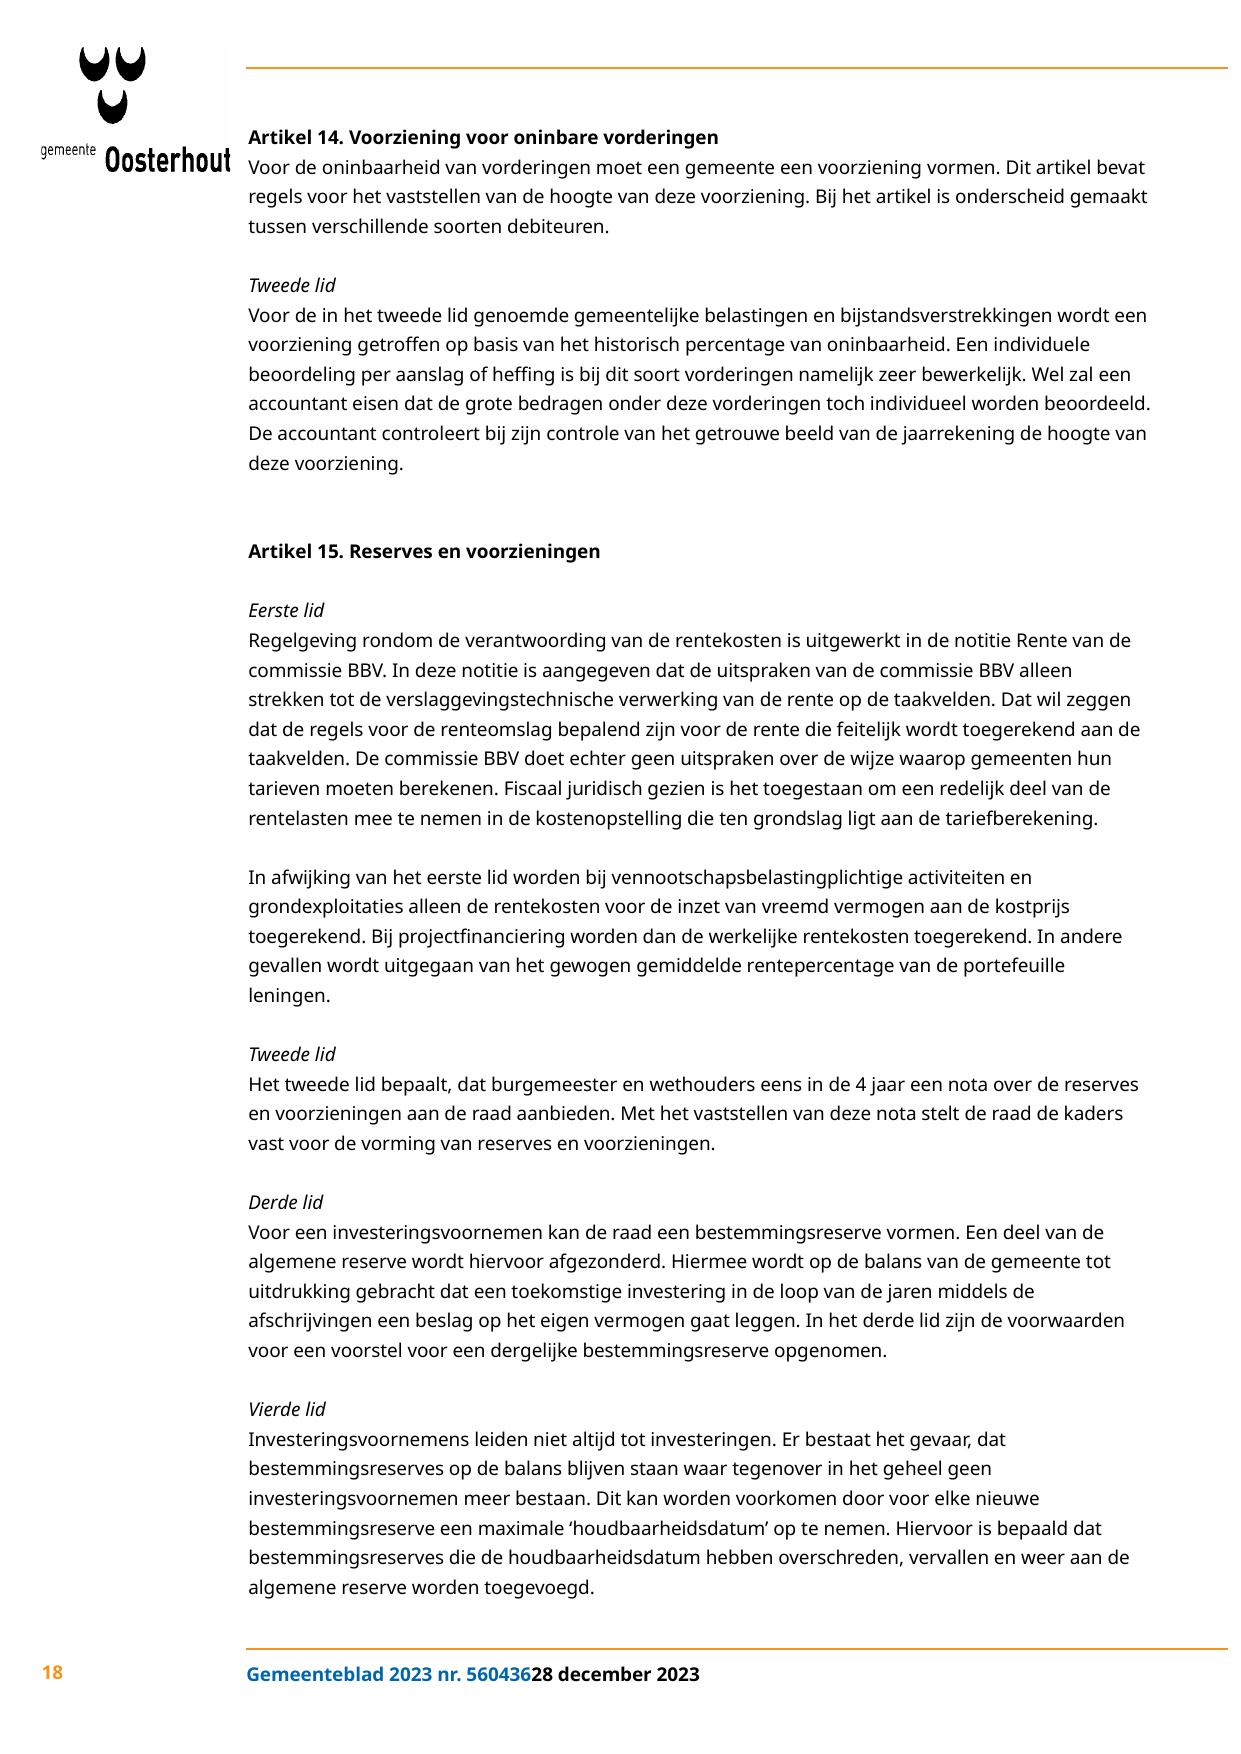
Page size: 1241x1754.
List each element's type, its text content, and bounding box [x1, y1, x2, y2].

text Investeringsvoornemens leiden niet altijd tot investeringen. Er bestaat het gevaar, dat bestemmingsreserves op de balans blijven staan waar tegenover in het geheel geen investeringsvoornemen meer bestaan. Dit kan worden voorkomen door voor elke nieuwe bestemmingsreserve een maximale ‘houdbaarheidsdatum’ op te nemen. Hiervoor is bepaald dat bestemmingsreserves die de houdbaarheidsdatum hebben overschreden, vervallen en weer aan de algemene reserve worden toegevoegd. [248, 1426, 1152, 1600]
text Vierde lid [248, 1396, 1152, 1422]
text Artikel 15. Reserves en voorzieningen [248, 538, 1152, 564]
text Voor een investeringsvoornemen kan de raad een bestemmingsreserve vormen. Een deel van de algemene reserve wordt hiervoor afgezonderd. Hiermee wordt op de balans van de gemeente tot uitdrukking gebracht dat een toekomstige investering in de loop van de jaren middels de afschrijvingen een beslag op het eigen vermogen gaat leggen. In het derde lid zijn de voorwaarden voor een voorstel voor een dergelijke bestemmingsreserve opgenomen. [248, 1219, 1152, 1363]
text Voor de oninbaarheid van vorderingen moet een gemeente een voorziening vormen. Dit artikel bevat regels voor het vaststellen van de hoogte van deze voorziening. Bij het artikel is onderscheid gemaakt tussen verschillende soorten debiteuren. [248, 154, 1152, 239]
picture [41, 47, 231, 172]
text Tweede lid [248, 272, 1152, 298]
text Tweede lid [248, 1041, 1152, 1067]
text In afwijking van het eerste lid worden bij vennootschapsbelastingplichtige activiteiten en grondexploitaties alleen de rentekosten voor de inzet van vreemd vermogen aan de kostprijs toegerekend. Bij projectfinanciering worden dan de werkelijke rentekosten toegerekend. In andere gevallen wordt uitgegaan van het gewogen gemiddelde rentepercentage van de portefeuille leningen. [248, 864, 1152, 1008]
text Voor de in het tweede lid genoemde gemeentelijke belastingen en bijstandsverstrekkingen wordt een voorziening getroffen op basis van het historisch percentage van oninbaarheid. Een individuele beoordeling per aanslag of heffing is bij dit soort vorderingen namelijk zeer bewerkelijk. Wel zal een accountant eisen dat de grote bedragen onder deze vorderingen toch individueel worden beoordeeld. De accountant controleert bij zijn controle van het getrouwe beeld van de jaarrekening de hoogte van deze voorziening. [248, 302, 1152, 476]
text Eerste lid [248, 598, 1152, 623]
text Artikel 14. Voorziening voor oninbare vorderingen [248, 124, 1152, 150]
text Derde lid [248, 1189, 1152, 1215]
text Regelgeving rondom de verantwoording van de rentekosten is uitgewerkt in de notitie Rente van de commissie BBV. In deze notitie is aangegeven dat de uitspraken van de commissie BBV alleen strekken tot de verslaggevingstechnische verwerking van de rente op de taakvelden. Dat wil zeggen dat de regels voor de renteomslag bepalend zijn voor de rente die feitelijk wordt toegerekend aan de taakvelden. De commissie BBV doet echter geen uitspraken over de wijze waarop gemeenten hun tarieven moeten berekenen. Fiscaal juridisch gezien is het toegestaan om een redelijk deel van de rentelasten mee te nemen in de kostenopstelling die ten grondslag ligt aan de tariefberekening. [248, 627, 1152, 831]
text Het tweede lid bepaalt, dat burgemeester en wethouders eens in de 4 jaar een nota over de reserves en voorzieningen aan de raad aanbieden. Met het vaststellen van deze nota stelt de raad de kaders vast voor de vorming van reserves en voorzieningen. [248, 1071, 1152, 1156]
